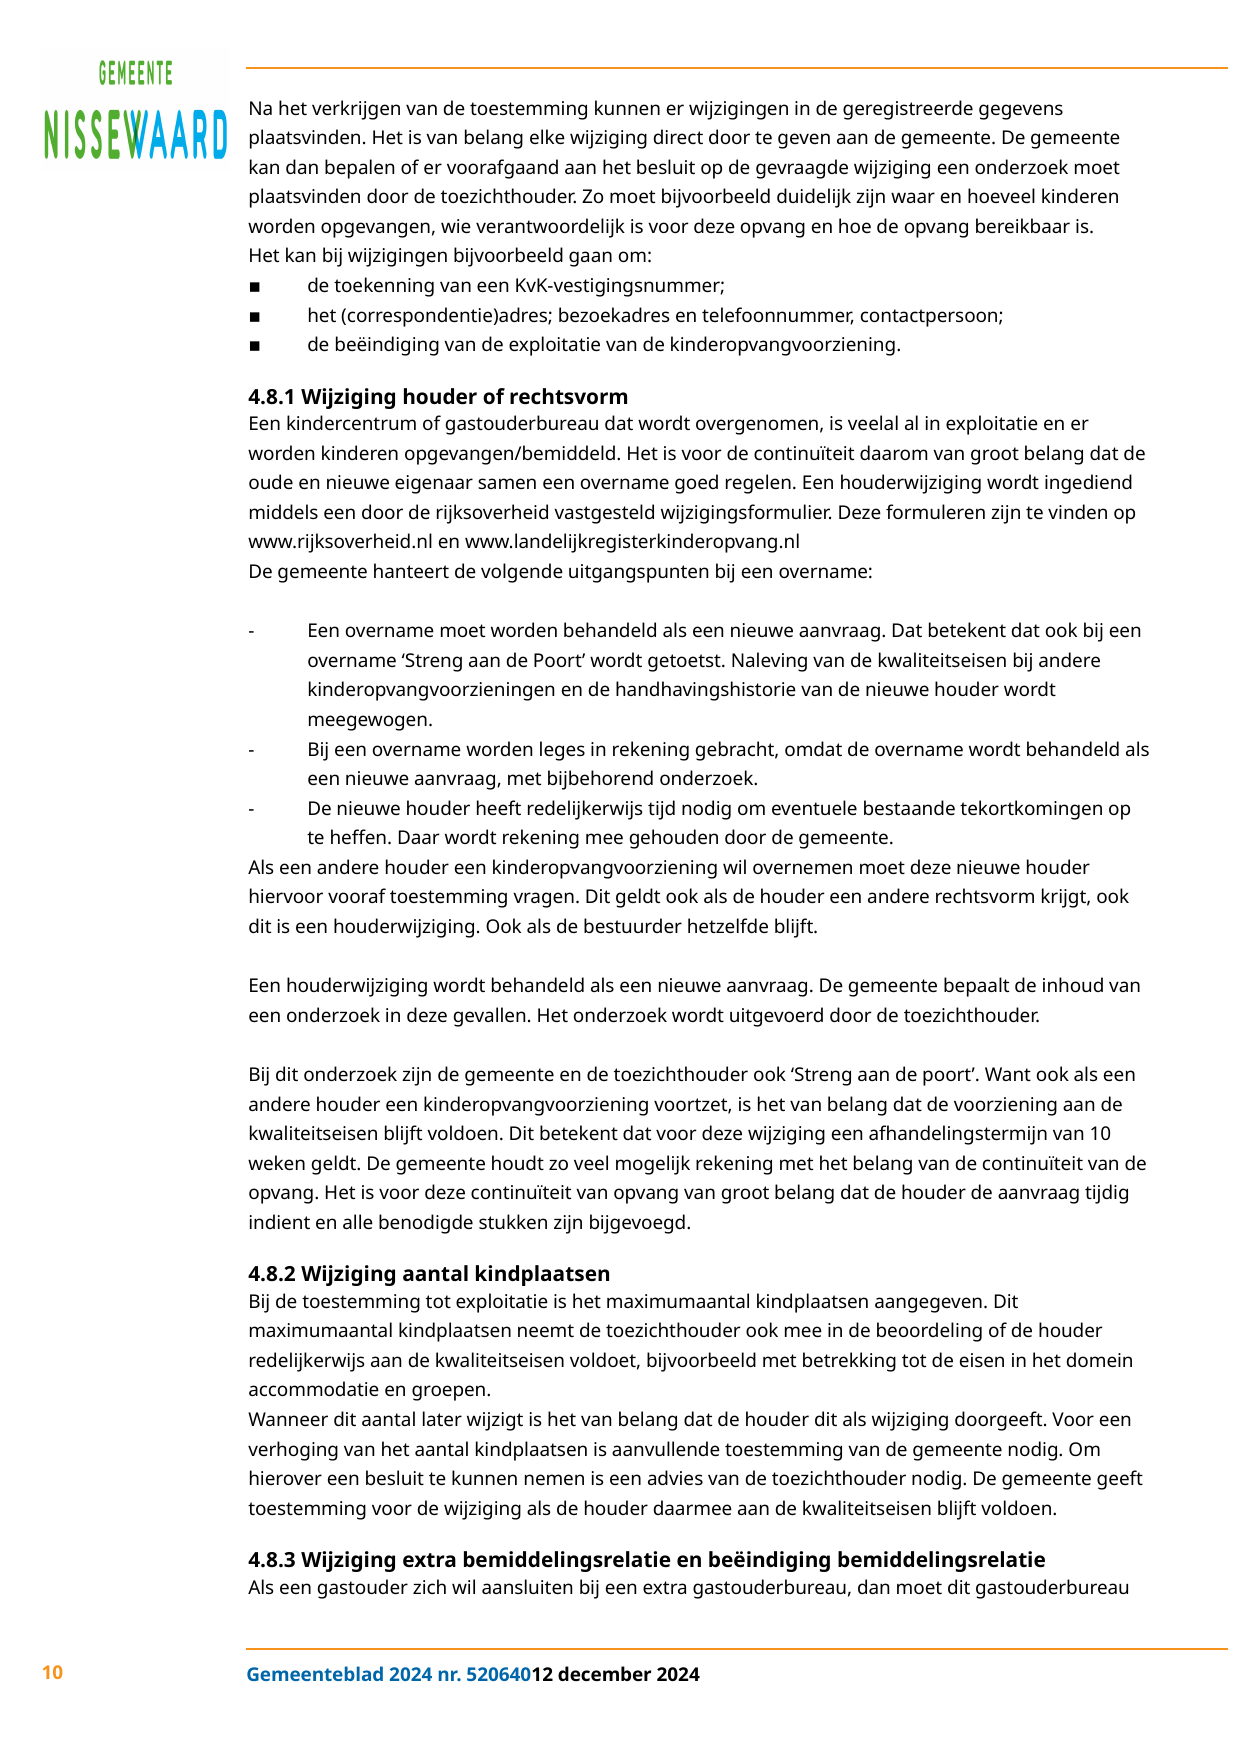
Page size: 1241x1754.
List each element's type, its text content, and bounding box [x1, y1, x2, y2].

text Bij de toestemming tot exploitatie is het maximumaantal kindplaatsen aangegeven. Dit maximumaantal kindplaatsen neemt de toezichthouder ook mee in de beoordeling of de houder redelijkerwijs aan de kwaliteitseisen voldoet, bijvoorbeeld met betrekking tot de eisen in het domein accommodatie en groepen. [248, 1288, 1152, 1402]
text 4.8.3 Wijziging extra bemiddelingsrelatie en beëindiging bemiddelingsrelatie [248, 1545, 1152, 1574]
text Een houderwijziging wordt behandeld als een nieuwe aanvraag. De gemeente bepaalt de inhoud van een onderzoek in deze gevallen. Het onderzoek wordt uitgevoerd door de toezichthouder. [248, 972, 1152, 1028]
text Bij dit onderzoek zijn de gemeente en de toezichthouder ook ‘Streng aan de poort’. Want ook als een andere houder een kinderopvangvoorziening voortzet, is het van belang dat de voorziening aan de kwaliteitseisen blijft voldoen. Dit betekent dat voor deze wijziging een afhandelingstermijn van 10 weken geldt. De gemeente houdt zo veel mogelijk rekening met het belang van de continuïteit van de opvang. Het is voor deze continuïteit van opvang van groot belang dat de houder de aanvraag tijdig indient en alle benodigde stukken zijn bijgevoegd. [248, 1061, 1152, 1235]
text Het kan bij wijzigingen bijvoorbeeld gaan om: [248, 243, 1152, 268]
list het (correspondentie)adres; bezoekadres en telefoonnummer, contactpersoon; [248, 302, 1152, 328]
list de beëindiging van de exploitatie van de kinderopvangvoorziening. [248, 331, 1152, 357]
text Als een gastouder zich wil aansluiten bij een extra gastouderbureau, dan moet dit gastouderbureau [248, 1574, 1152, 1599]
text 4.8.2 Wijziging aantal kindplaatsen [248, 1259, 1152, 1288]
text De gemeente hanteert de volgende uitgangspunten bij een overname: [248, 558, 1152, 584]
list Bij een overname worden leges in rekening gebracht, omdat de overname wordt behandeld als een nieuwe aanvraag, met bijbehorend onderzoek. [248, 736, 1152, 791]
text Een kindercentrum of gastouderbureau dat wordt overgenomen, is veelal al in exploitatie en er worden kinderen opgevangen/bemiddeld. Het is voor de continuïteit daarom van groot belang dat de oude en nieuwe eigenaar samen een overname goed regelen. Een houderwijziging wordt ingediend middels een door de rijksoverheid vastgesteld wijzigingsformulier. Deze formuleren zijn te vinden op www.rijksoverheid.nl en www.landelijkregisterkinderopvang.nl [248, 410, 1152, 554]
text 4.8.1 Wijziging houder of rechtsvorm [248, 382, 1152, 410]
list De nieuwe houder heeft redelijkerwijs tijd nodig om eventuele bestaande tekortkomingen op te heffen. Daar wordt rekening mee gehouden door de gemeente. [248, 795, 1152, 850]
text Wanneer dit aantal later wijzigt is het van belang dat de houder dit als wijziging doorgeeft. Voor een verhoging van het aantal kindplaatsen is aanvullende toestemming van de gemeente nodig. Om hierover een besluit te kunnen nemen is een advies van de toezichthouder nodig. De gemeente geeft toestemming voor de wijziging als de houder daarmee aan de kwaliteitseisen blijft voldoen. [248, 1406, 1152, 1521]
text Als een andere houder een kinderopvangvoorziening wil overnemen moet deze nieuwe houder hiervoor vooraf toestemming vragen. Dit geldt ook als de houder een andere rechtsvorm krijgt, ook dit is een houderwijziging. Ook als de bestuurder hetzelfde blijft. [248, 854, 1152, 939]
picture [41, 47, 231, 172]
list Een overname moet worden behandeld als een nieuwe aanvraag. Dat betekent dat ook bij een overname ‘Streng aan de Poort’ wordt getoetst. Naleving van de kwaliteitseisen bij andere kinderopvangvoorzieningen en de handhavingshistorie van de nieuwe houder wordt meegewogen. [248, 617, 1152, 732]
text Na het verkrijgen van de toestemming kunnen er wijzigingen in de geregistreerde gegevens plaatsvinden. Het is van belang elke wijziging direct door te geven aan de gemeente. De gemeente kan dan bepalen of er voorafgaand aan het besluit op de gevraagde wijziging een onderzoek moet plaatsvinden door de toezichthouder. Zo moet bijvoorbeeld duidelijk zijn waar en hoeveel kinderen worden opgevangen, wie verantwoordelijk is voor deze opvang en hoe de opvang bereikbaar is. [248, 95, 1152, 239]
list de toekenning van een KvK-vestigingsnummer; [248, 272, 1152, 298]
